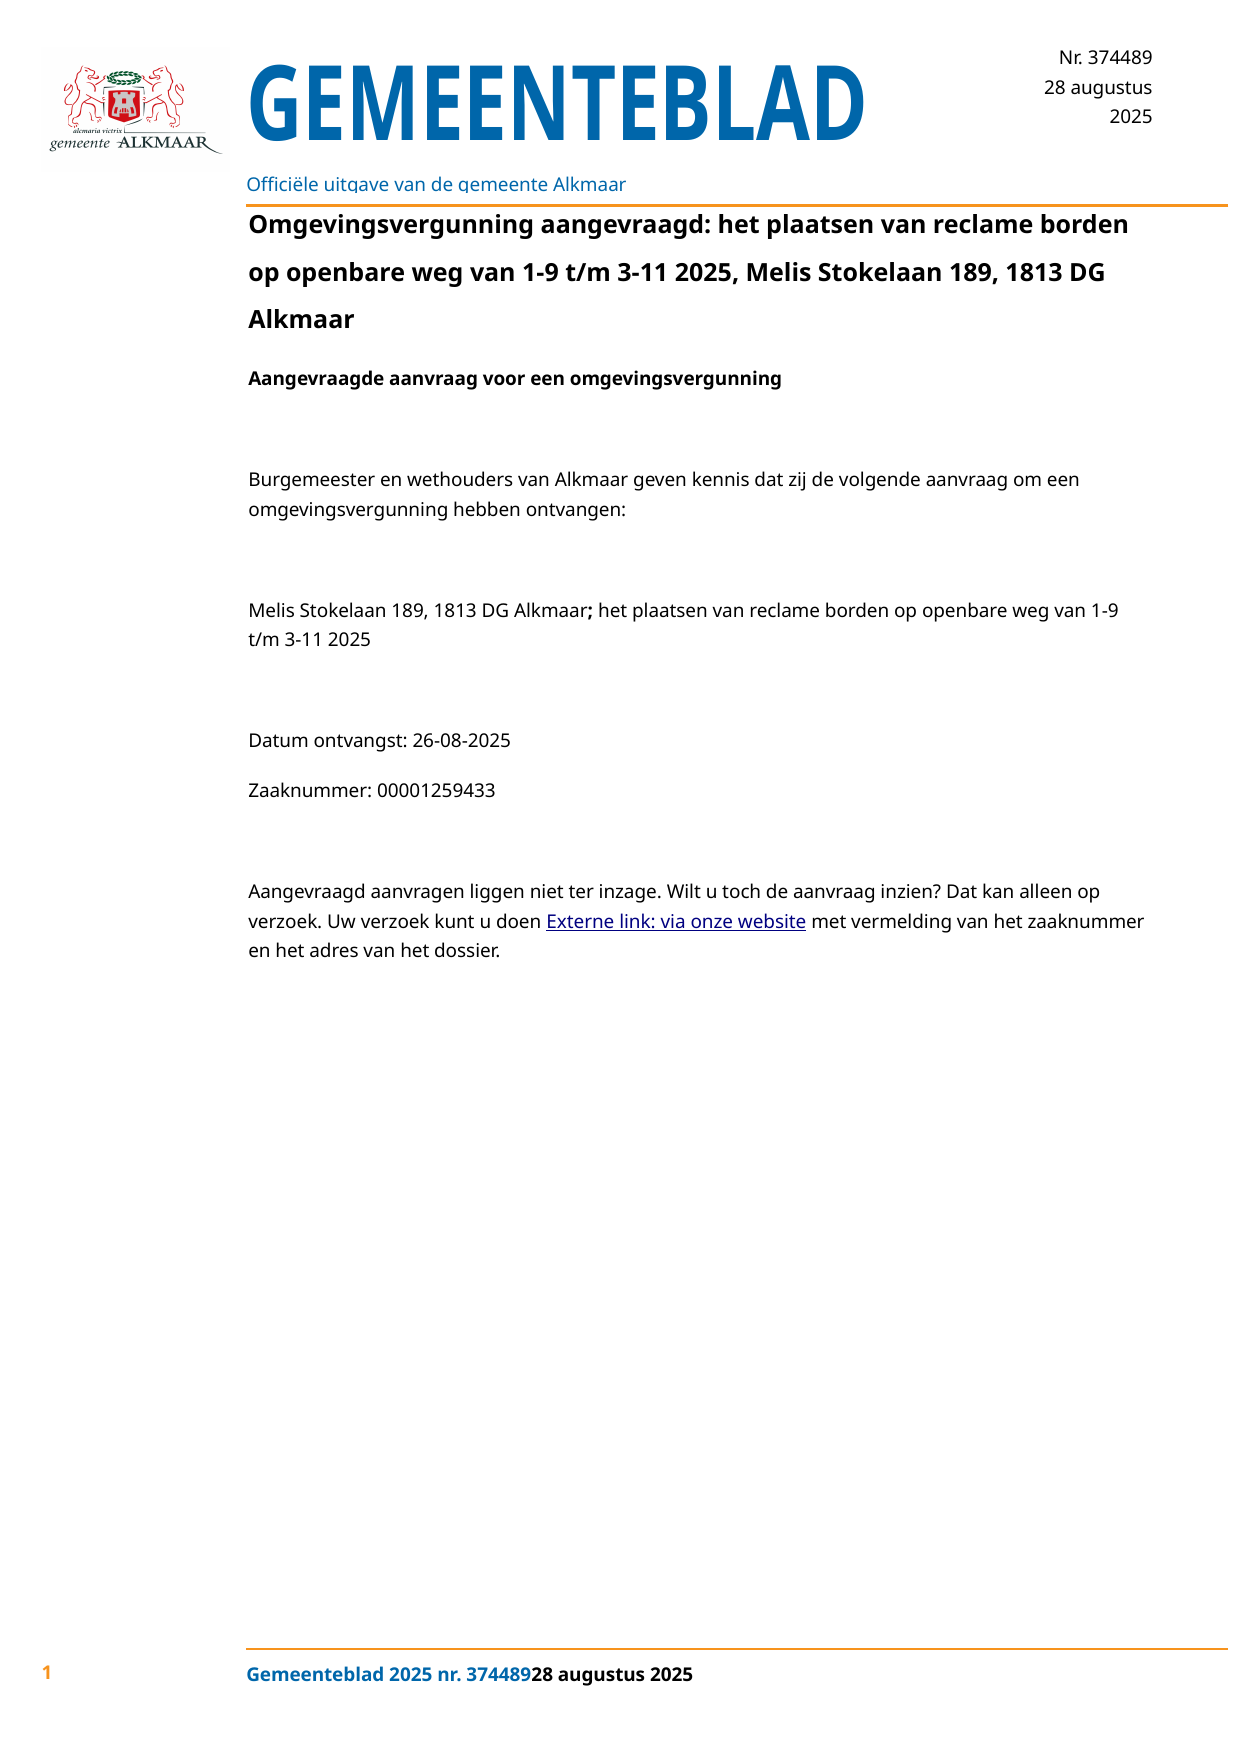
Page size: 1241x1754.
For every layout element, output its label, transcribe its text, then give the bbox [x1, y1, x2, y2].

text Aangevraagde aanvraag voor een omgevingsvergunning [248, 366, 1152, 391]
text Burgemeester en wethouders van Alkmaar geven kennis dat zij de volgende aanvraag om een omgevingsvergunning hebben ontvangen: [248, 466, 1152, 522]
text Melis Stokelaan 189, 1813 DG Alkmaar; het plaatsen van reclame borden op openbare weg van 1-9 t/m 3-11 2025 [248, 597, 1152, 652]
text Omgevingsvergunning aangevraagd: het plaatsen van reclame borden op openbare weg van 1-9 t/m 3-11 2025, Melis Stokelaan 189, 1813 DG Alkmaar [248, 207, 1152, 336]
picture [41, 47, 231, 172]
text Datum ontvangst: 26-08-2025 [248, 727, 1152, 753]
text Zaaknummer: 00001259433 [248, 778, 1152, 803]
text Aangevraagd aanvragen liggen niet ter inzage. Wilt u toch de aanvraag inzien? Dat kan alleen op verzoek. Uw verzoek kunt u doen Externe link: via onze website met vermelding van het zaaknummer en het adres van het dossier. [248, 878, 1152, 963]
